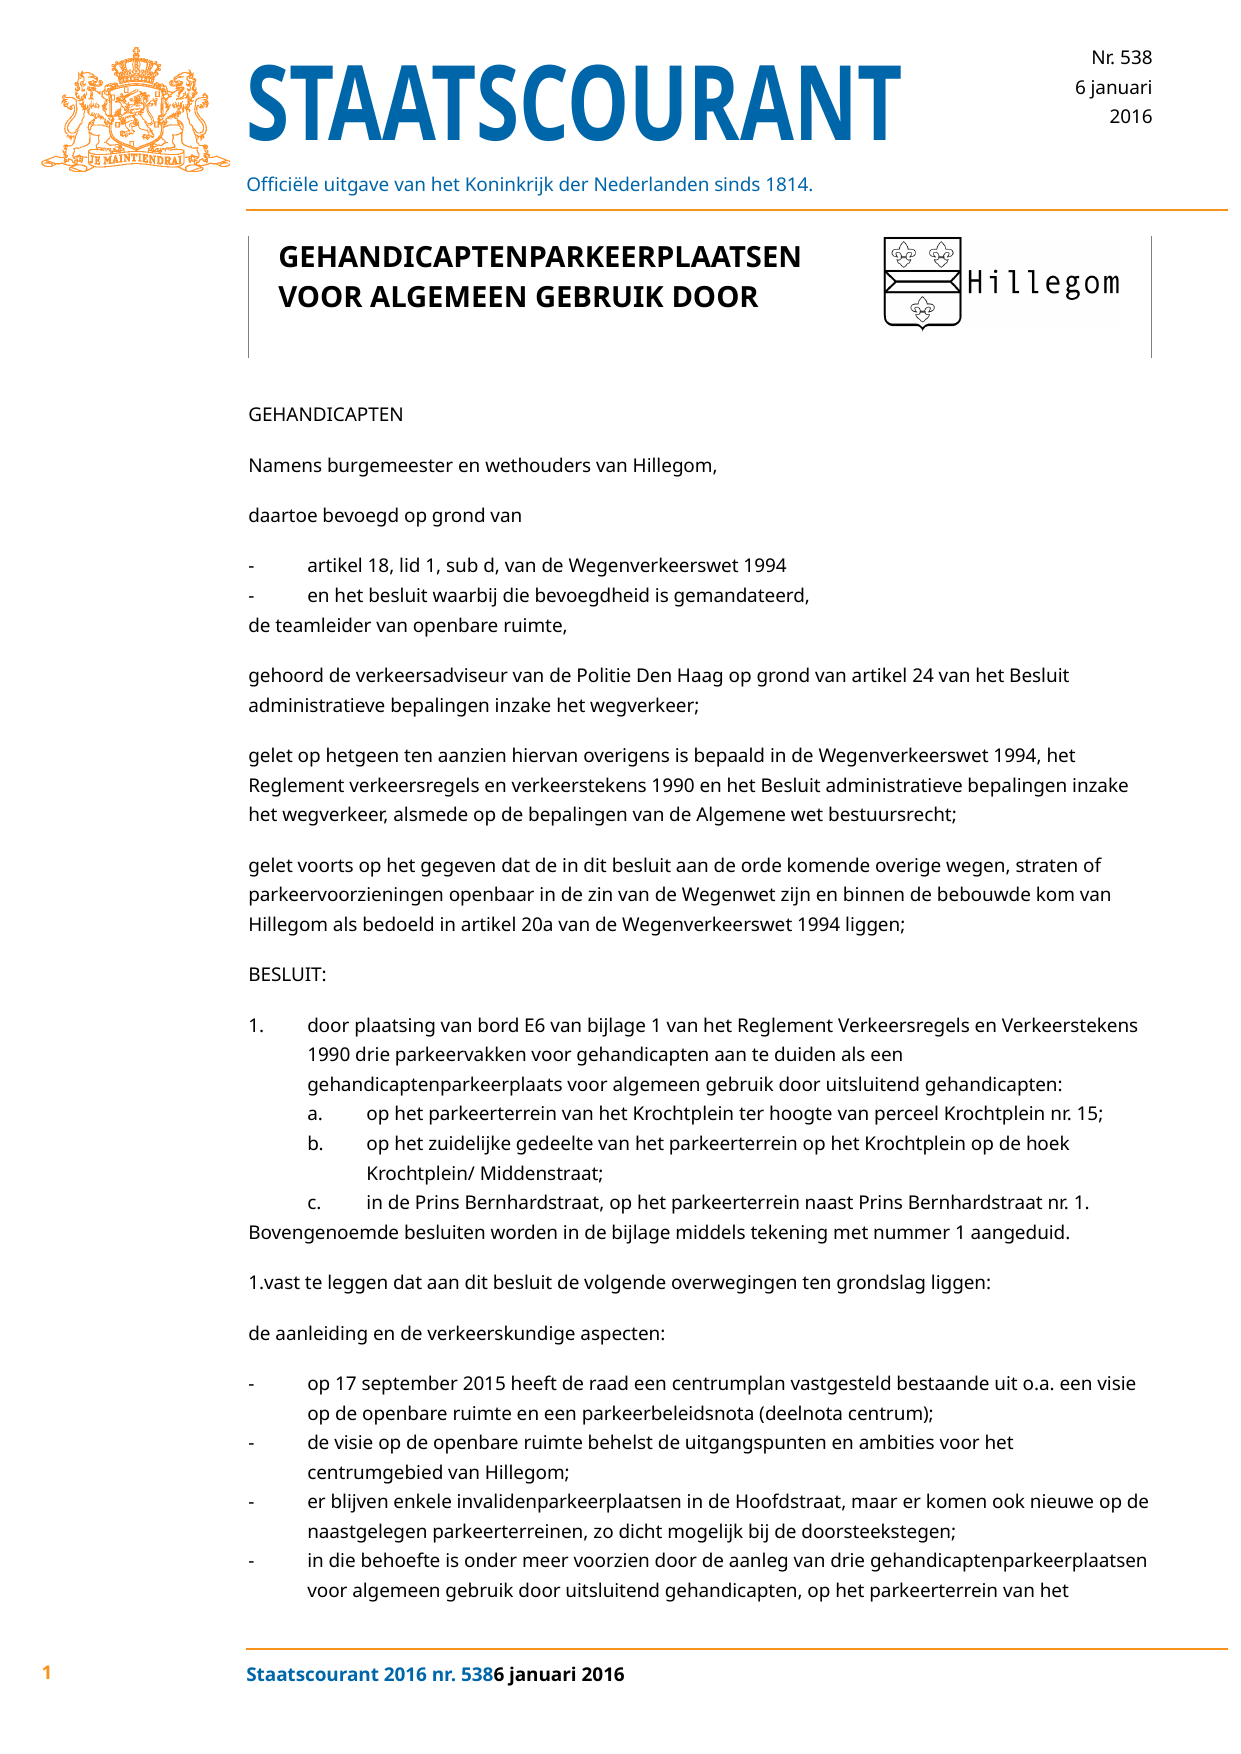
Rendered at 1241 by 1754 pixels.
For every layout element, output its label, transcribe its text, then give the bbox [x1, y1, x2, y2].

table_header [850, 333, 1151, 358]
list op 17 september 2015 heeft de raad een centrumplan vastgesteld bestaande uit o.a. een visie op de openbare ruimte en een parkeerbeleidsnota (deelnota centrum); [248, 1370, 1152, 1425]
table_header GEHANDICAPTENPARKEERPLAATSEN VOOR ALGEMEEN GEBRUIK DOOR [249, 236, 850, 358]
list er blijven enkele invalidenparkeerplaatsen in de Hoofdstraat, maar er komen ook nieuwe op de naastgelegen parkeerterreinen, zo dicht mogelijk bij de doorsteekstegen; [248, 1488, 1152, 1544]
text 1.vast te leggen dat aan dit besluit de volgende overwegingen ten grondslag liggen: [248, 1269, 1152, 1295]
list artikel 18, lid 1, sub d, van de Wegenverkeerswet 1994 [248, 553, 1152, 578]
list in de Prins Bernhardstraat, op het parkeerterrein naast Prins Bernhardstraat nr. 1. [307, 1189, 1152, 1215]
text Bovengenoemde besluiten worden in de bijlage middels tekening met nummer 1 aangeduid. [248, 1219, 1152, 1244]
table_header [850, 236, 882, 332]
list de visie op de openbare ruimte behelst de uitgangspunten en ambities voor het centrumgebied van Hillegom; [248, 1429, 1152, 1484]
text gelet op hetgeen ten aanzien hiervan overigens is bepaald in de Wegenverkeerswet 1994, het Reglement verkeersregels en verkeerstekens 1990 en het Besluit administratieve bepalingen inzake het wegverkeer, alsmede op de bepalingen van de Algemene wet bestuursrecht; [248, 742, 1152, 827]
text de aanleiding en de verkeerskundige aspecten: [248, 1320, 1152, 1345]
text de teamleider van openbare ruimte, [248, 612, 1152, 637]
list en het besluit waarbij die bevoegdheid is gemandateerd, [248, 582, 1152, 608]
text BESLUIT: [248, 961, 1152, 987]
text Namens burgemeester en wethouders van Hillegom, [248, 452, 1152, 477]
text GEHANDICAPTEN [248, 401, 1152, 427]
text gehoord de verkeersadviseur van de Politie Den Haag op grond van artikel 24 van het Besluit administratieve bepalingen inzake het wegverkeer; [248, 662, 1152, 717]
list op het parkeerterrein van het Krochtplein ter hoogte van perceel Krochtplein nr. 15; [307, 1101, 1152, 1126]
list in die behoefte is onder meer voorzien door de aanleg van drie gehandicaptenparkeerplaatsen voor algemeen gebruik door uitsluitend gehandicapten, op het parkeerterrein van het [248, 1548, 1152, 1603]
picture [41, 47, 231, 172]
text gelet voorts op het gegeven dat de in dit besluit aan de orde komende overige wegen, straten of parkeervoorzieningen openbaar in de zin van de Wegenwet zijn en binnen de bebouwde kom van Hillegom als bedoeld in artikel 20a van de Wegenverkeerswet 1994 liggen; [248, 852, 1152, 937]
picture [882, 236, 1119, 333]
list door plaatsing van bord E6 van bijlage 1 van het Reglement Verkeersregels en Verkeerstekens 1990 drie parkeervakken voor gehandicapten aan te duiden als een gehandicaptenparkeerplaats voor algemeen gebruik door uitsluitend gehandicapten: [248, 1012, 1152, 1097]
text daartoe bevoegd op grond van [248, 502, 1152, 528]
list op het zuidelijke gedeelte van het parkeerterrein op het Krochtplein op de hoek Krochtplein/ Middenstraat; [307, 1130, 1152, 1185]
table_header [1119, 236, 1151, 332]
